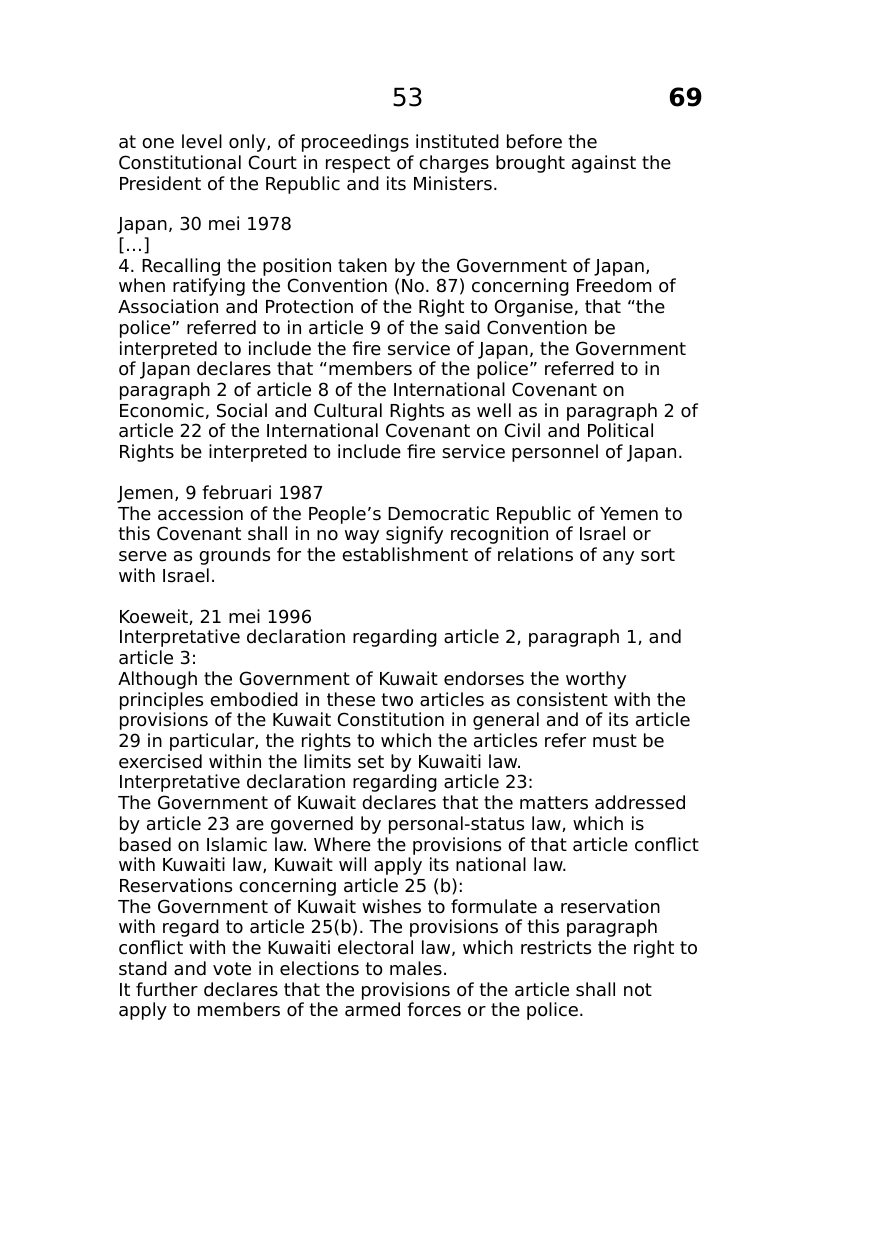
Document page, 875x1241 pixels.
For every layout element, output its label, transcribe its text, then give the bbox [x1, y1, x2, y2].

text Koeweit, 21 mei 1996 [118, 606, 703, 627]
text The Government of Kuwait wishes to formulate a reservation with regard to article 25(b). The provisions of this paragraph conflict with the Kuwaiti electoral law, which restricts the right to stand and vote in elections to males. [118, 897, 703, 979]
text Jemen, 9 februari 1987 [118, 483, 703, 503]
text It further declares that the provisions of the article shall not apply to members of the armed forces or the police. [118, 979, 703, 1021]
text Although the Government of Kuwait endorses the worthy principles embodied in these two articles as consistent with the provisions of the Kuwait Constitution in general and of its article 29 in particular, the rights to which the articles refer must be exercised within the limits set by Kuwaiti law. [118, 669, 703, 772]
text Reservations concerning article 25 (b): [118, 876, 703, 897]
text The Government of Kuwait declares that the matters addressed by article 23 are governed by personal-status law, which is based on Islamic law. Where the provisions of that article conflict with Kuwaiti law, Kuwait will apply its national law. [118, 793, 703, 876]
text […] [118, 235, 703, 256]
text Interpretative declaration regarding article 2, paragraph 1, and article 3: [118, 627, 703, 669]
text at one level only, of proceedings instituted before the Constitutional Court in respect of charges brought against the President of the Republic and its Ministers. [118, 132, 703, 194]
text The accession of the People’s Democratic Republic of Yemen to this Covenant shall in no way signify recognition of Israel or serve as grounds for the establishment of relations of any sort with Israel. [118, 503, 703, 586]
text Japan, 30 mei 1978 [118, 214, 703, 235]
text Interpretative declaration regarding article 23: [118, 772, 703, 793]
text 4. Recalling the position taken by the Government of Japan, when ratifying the Convention (No. 87) concerning Freedom of Association and Protection of the Right to Organise, that “the police” referred to in article 9 of the said Convention be interpreted to include the fire service of Japan, the Government of Japan declares that “members of the police” referred to in paragraph 2 of article 8 of the International Covenant on Economic, Social and Cultural Rights as well as in paragraph 2 of article 22 of the International Covenant on Civil and Political Rights be interpreted to include fire service personnel of Japan. [118, 256, 703, 463]
